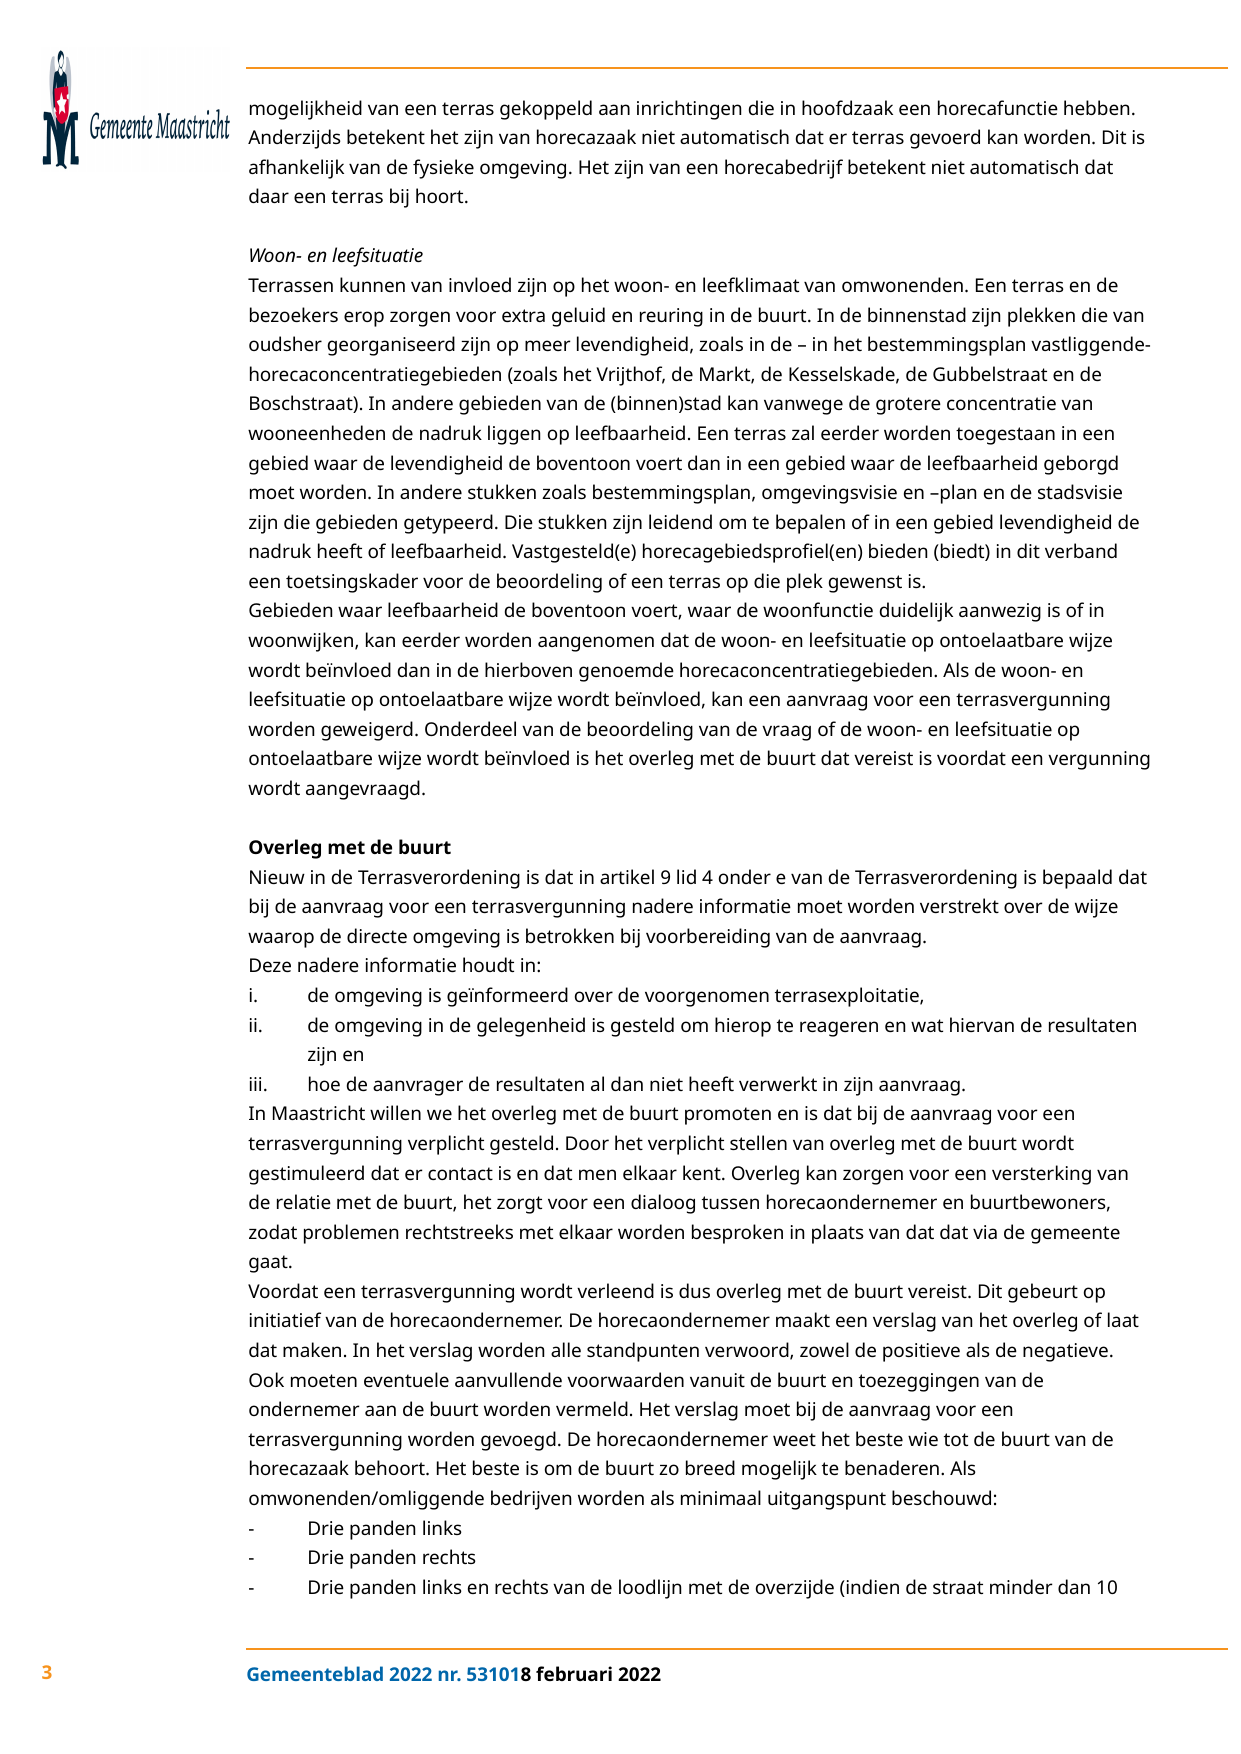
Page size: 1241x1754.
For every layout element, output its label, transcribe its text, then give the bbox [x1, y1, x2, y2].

list de omgeving in de gelegenheid is gesteld om hierop te reageren en wat hiervan de resultaten zijn en [248, 1012, 1152, 1067]
text In Maastricht willen we het overleg met de buurt promoten en is dat bij de aanvraag voor een terrasvergunning verplicht gesteld. Door het verplicht stellen van overleg met de buurt wordt gestimuleerd dat er contact is en dat men elkaar kent. Overleg kan zorgen voor een versterking van de relatie met de buurt, het zorgt voor een dialoog tussen horecaondernemer en buurtbewoners, zodat problemen rechtstreeks met elkaar worden besproken in plaats van dat dat via de gemeente gaat. [248, 1101, 1152, 1274]
text Deze nadere informatie houdt in: [248, 953, 1152, 978]
text Voordat een terrasvergunning wordt verleend is dus overleg met de buurt vereist. Dit gebeurt op initiatief van de horecaondernemer. De horecaondernemer maakt een verslag van het overleg of laat dat maken. In het verslag worden alle standpunten verwoord, zowel de positieve als de negatieve. Ook moeten eventuele aanvullende voorwaarden vanuit de buurt en toezeggingen van de ondernemer aan de buurt worden vermeld. Het verslag moet bij de aanvraag voor een terrasvergunning worden gevoegd. De horecaondernemer weet het beste wie tot de buurt van de horecazaak behoort. Het beste is om de buurt zo breed mogelijk te benaderen. Als omwonenden/omliggende bedrijven worden als minimaal uitgangspunt beschouwd: [248, 1278, 1152, 1511]
list Drie panden rechts [248, 1544, 1152, 1570]
list hoe de aanvrager de resultaten al dan niet heeft verwerkt in zijn aanvraag. [248, 1071, 1152, 1097]
text Gebieden waar leefbaarheid de boventoon voert, waar de woonfunctie duidelijk aanwezig is of in woonwijken, kan eerder worden aangenomen dat de woon- en leefsituatie op ontoelaatbare wijze wordt beïnvloed dan in de hierboven genoemde horecaconcentratiegebieden. Als de woon- en leefsituatie op ontoelaatbare wijze wordt beïnvloed, kan een aanvraag voor een terrasvergunning worden geweigerd. Onderdeel van de beoordeling van de vraag of de woon- en leefsituatie op ontoelaatbare wijze wordt beïnvloed is het overleg met de buurt dat vereist is voordat een vergunning wordt aangevraagd. [248, 598, 1152, 801]
text mogelijkheid van een terras gekoppeld aan inrichtingen die in hoofdzaak een horecafunctie hebben. Anderzijds betekent het zijn van horecazaak niet automatisch dat er terras gevoerd kan worden. Dit is afhankelijk van de fysieke omgeving. Het zijn van een horecabedrijf betekent niet automatisch dat daar een terras bij hoort. [248, 95, 1152, 209]
list Drie panden links [248, 1515, 1152, 1541]
text Woon- en leefsituatie [248, 243, 1152, 268]
list Drie panden links en rechts van de loodlijn met de overzijde (indien de straat minder dan 10 [248, 1574, 1152, 1600]
picture [41, 47, 231, 172]
list de omgeving is geïnformeerd over de voorgenomen terrasexploitatie, [248, 982, 1152, 1008]
text Nieuw in de Terrasverordening is dat in artikel 9 lid 4 onder e van de Terrasverordening is bepaald dat bij de aanvraag voor een terrasvergunning nadere informatie moet worden verstrekt over de wijze waarop de directe omgeving is betrokken bij voorbereiding van de aanvraag. [248, 864, 1152, 949]
text Terrassen kunnen van invloed zijn op het woon- en leefklimaat van omwonenden. Een terras en de bezoekers erop zorgen voor extra geluid en reuring in de buurt. In de binnenstad zijn plekken die van oudsher georganiseerd zijn op meer levendigheid, zoals in de – in het bestemmingsplan vastliggende- horecaconcentratiegebieden (zoals het Vrijthof, de Markt, de Kesselskade, de Gubbelstraat en de Boschstraat). In andere gebieden van de (binnen)stad kan vanwege de grotere concentratie van wooneenheden de nadruk liggen op leefbaarheid. Een terras zal eerder worden toegestaan in een gebied waar de levendigheid de boventoon voert dan in een gebied waar de leefbaarheid geborgd moet worden. In andere stukken zoals bestemmingsplan, omgevingsvisie en –plan en de stadsvisie zijn die gebieden getypeerd. Die stukken zijn leidend om te bepalen of in een gebied levendigheid de nadruk heeft of leefbaarheid. Vastgesteld(e) horecagebiedsprofiel(en) bieden (biedt) in dit verband een toetsingskader voor de beoordeling of een terras op die plek gewenst is. [248, 272, 1152, 594]
text Overleg met de buurt [248, 834, 1152, 860]
